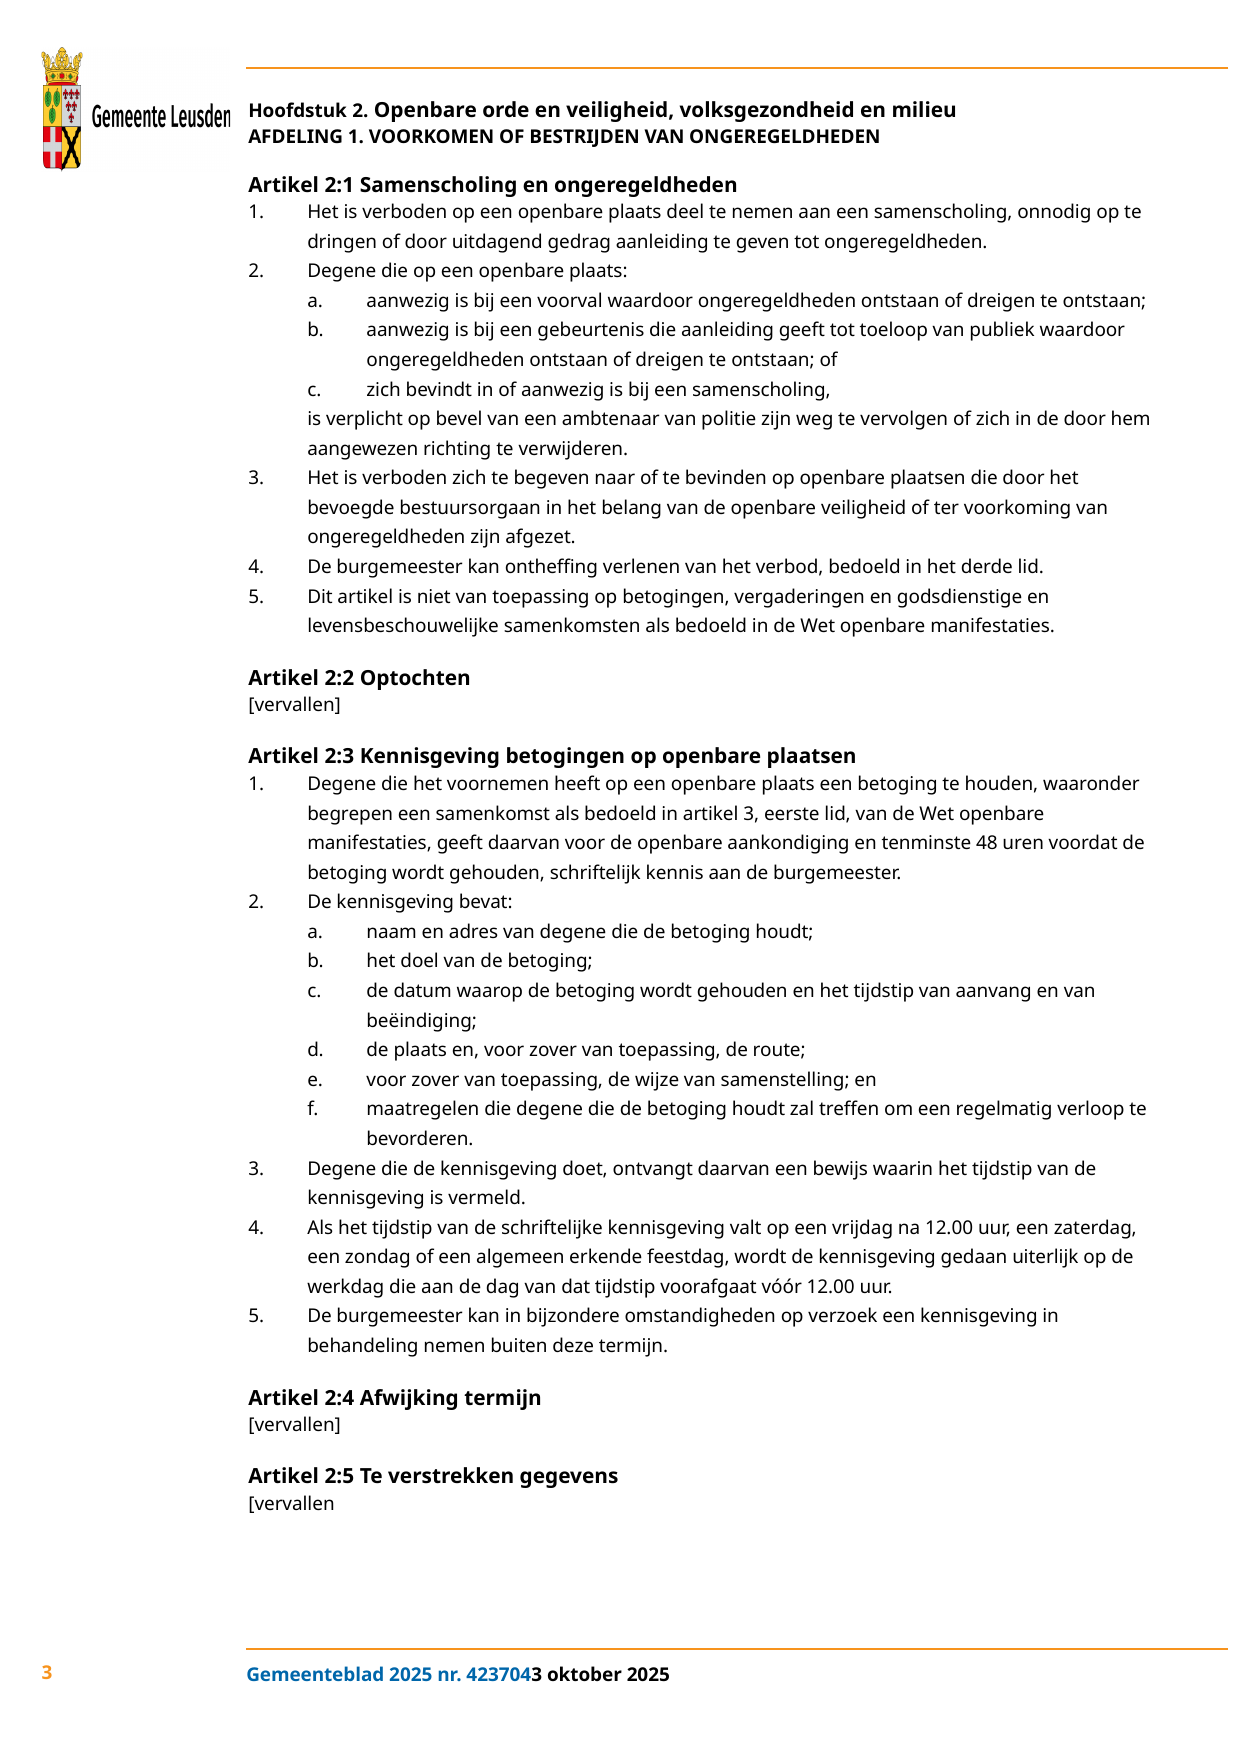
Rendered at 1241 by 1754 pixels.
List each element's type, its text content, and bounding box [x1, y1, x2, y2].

text Hoofdstuk 2. Openbare orde en veiligheid, volksgezondheid en milieu [248, 95, 1152, 123]
list Het is verboden zich te begeven naar of te bevinden op openbare plaatsen die door het bevoegde bestuursorgaan in het belang van de openbare veiligheid of ter voorkoming van ongeregeldheden zijn afgezet. [248, 464, 1152, 549]
text Artikel 2:4 Afwijking termijn [248, 1383, 1152, 1411]
picture [41, 47, 231, 172]
list het doel van de betoging; [307, 948, 1152, 973]
text [vervallen [248, 1490, 1152, 1516]
list Als het tijdstip van de schriftelijke kennisgeving valt op een vrijdag na 12.00 uur, een zaterdag, een zondag of een algemeen erkende feestdag, wordt de kennisgeving gedaan uiterlijk op de werkdag die aan de dag van dat tijdstip voorafgaat vóór 12.00 uur. [248, 1214, 1152, 1299]
list Dit artikel is niet van toepassing op betogingen, vergaderingen en godsdienstige en levensbeschouwelijke samenkomsten als bedoeld in de Wet openbare manifestaties. [248, 583, 1152, 638]
text Artikel 2:3 Kennisgeving betogingen op openbare plaatsen [248, 742, 1152, 770]
text [vervallen] [248, 691, 1152, 717]
list Het is verboden op een openbare plaats deel te nemen aan een samenscholing, onnodig op te dringen of door uitdagend gedrag aanleiding te geven tot ongeregeldheden. [248, 198, 1152, 253]
list de plaats en, voor zover van toepassing, de route; [307, 1036, 1152, 1062]
list aanwezig is bij een gebeurtenis die aanleiding geeft tot toeloop van publiek waardoor ongeregeldheden ontstaan of dreigen te ontstaan; of [307, 317, 1152, 372]
list voor zover van toepassing, de wijze van samenstelling; en [307, 1066, 1152, 1092]
list maatregelen die degene die de betoging houdt zal treffen om een regelmatig verloop te bevorderen. [307, 1096, 1152, 1151]
list Degene die het voornemen heeft op een openbare plaats een betoging te houden, waaronder begrepen een samenkomst als bedoeld in artikel 3, eerste lid, van de Wet openbare manifestaties, geeft daarvan voor de openbare aankondiging en tenminste 48 uren voordat de betoging wordt gehouden, schriftelijk kennis aan de burgemeester. [248, 770, 1152, 884]
list is verplicht op bevel van een ambtenaar van politie zijn weg te vervolgen of zich in de door hem aangewezen richting te verwijderen. [248, 405, 1152, 461]
list aanwezig is bij een voorval waardoor ongeregeldheden ontstaan of dreigen te ontstaan; [307, 287, 1152, 313]
list zich bevindt in of aanwezig is bij een samenscholing, [307, 376, 1152, 401]
text Artikel 2:2 Optochten [248, 663, 1152, 691]
list de datum waarop de betoging wordt gehouden en het tijdstip van aanvang en van beëindiging; [307, 977, 1152, 1032]
list De burgemeester kan ontheffing verlenen van het verbod, bedoeld in het derde lid. [248, 553, 1152, 579]
list De burgemeester kan in bijzondere omstandigheden op verzoek een kennisgeving in behandeling nemen buiten deze termijn. [248, 1303, 1152, 1358]
text Artikel 2:5 Te verstrekken gegevens [248, 1461, 1152, 1490]
list Degene die op een openbare plaats: [248, 257, 1152, 283]
text AFDELING 1. VOORKOMEN OF BESTRIJDEN VAN ONGEREGELDHEDEN [248, 123, 1152, 149]
list De kennisgeving bevat: [248, 888, 1152, 914]
list Degene die de kennisgeving doet, ontvangt daarvan een bewijs waarin het tijdstip van de kennisgeving is vermeld. [248, 1155, 1152, 1210]
list naam en adres van degene die de betoging houdt; [307, 918, 1152, 944]
text Artikel 2:1 Samenscholing en ongeregeldheden [248, 170, 1152, 198]
text [vervallen] [248, 1411, 1152, 1437]
